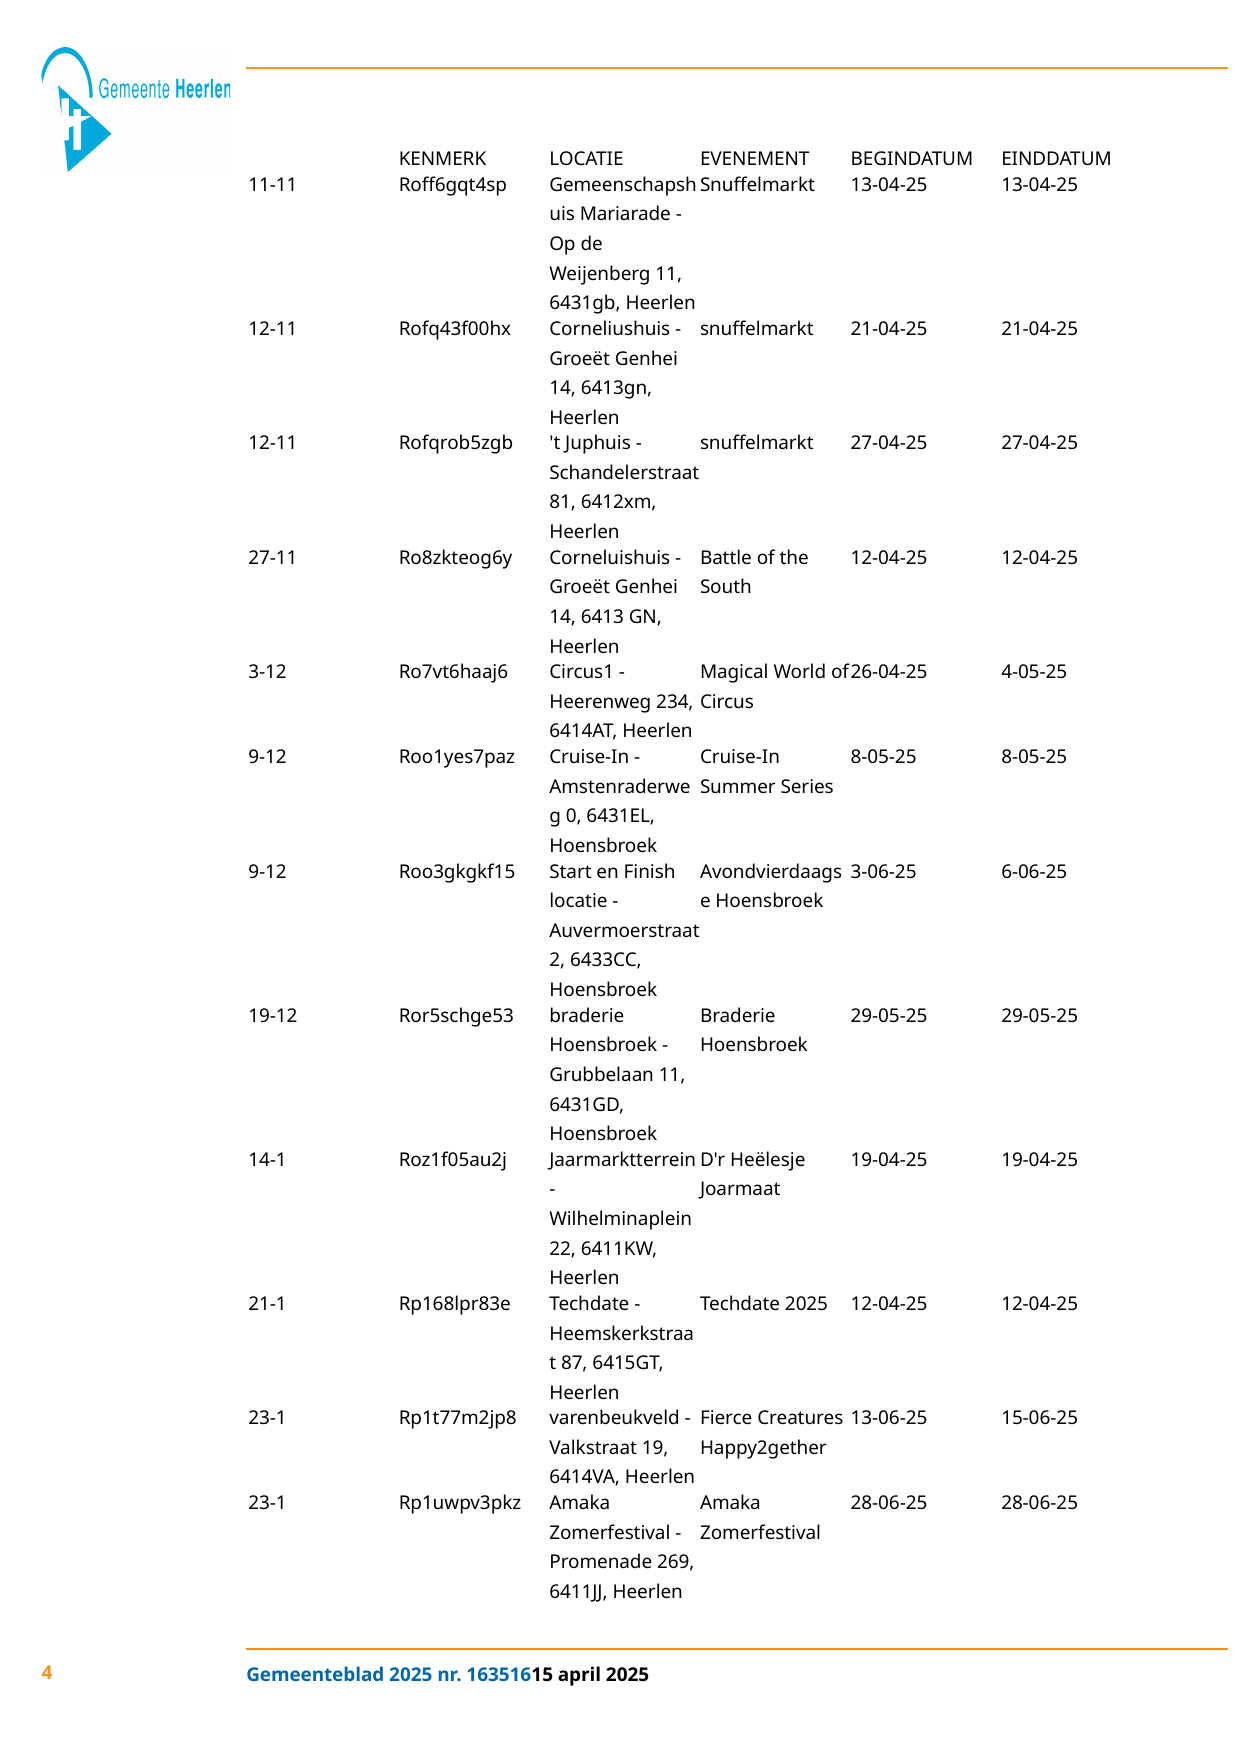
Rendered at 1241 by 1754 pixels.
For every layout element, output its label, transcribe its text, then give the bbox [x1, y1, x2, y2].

table_cell 28-06-25 [850, 1490, 1001, 1604]
picture [41, 47, 231, 172]
table_cell 27-11 [248, 544, 398, 658]
table_cell Rp168lpr83e [399, 1290, 549, 1404]
table_cell 13-06-25 [850, 1405, 1001, 1489]
table_cell 19-04-25 [1001, 1146, 1152, 1290]
table_cell Fierce Creatures Happy2gether [700, 1405, 850, 1489]
table_cell 3-06-25 [850, 858, 1001, 1002]
table_cell Rp1uwpv3pkz [399, 1490, 549, 1604]
table_cell 27-04-25 [850, 430, 1001, 544]
table_cell 13-04-25 [850, 171, 1001, 315]
table_cell 12-04-25 [1001, 1290, 1152, 1404]
table_cell Rofqrob5zgb [399, 430, 549, 544]
table_cell 19-04-25 [850, 1146, 1001, 1290]
table_cell 29-05-25 [850, 1002, 1001, 1146]
table_header [248, 145, 398, 171]
table_cell Corneliushuis - Groeët Genhei 14, 6413gn, Heerlen [549, 315, 700, 429]
table_cell Techdate - Heemskerkstraat 87, 6415GT, Heerlen [549, 1290, 700, 1404]
table_cell Snuffelmarkt [700, 171, 850, 315]
table_cell Cruise-In - Amstenraderweg 0, 6431EL, Hoensbroek [549, 744, 700, 858]
table_cell 14-1 [248, 1146, 398, 1290]
table_cell 26-04-25 [850, 659, 1001, 743]
table_cell 12-04-25 [850, 1290, 1001, 1404]
table_header EINDDATUM [1001, 145, 1152, 171]
table_cell Rofq43f00hx [399, 315, 549, 429]
table_cell 't Juphuis - Schandelerstraat 81, 6412xm, Heerlen [549, 430, 700, 544]
table_cell D'r Heëlesje Joarmaat [700, 1146, 850, 1290]
table_cell 28-06-25 [1001, 1490, 1152, 1604]
table_header LOCATIE [549, 145, 700, 171]
table_cell 9-12 [248, 744, 398, 858]
table_cell 12-11 [248, 430, 398, 544]
table_cell Corneluishuis - Groeët Genhei 14, 6413 GN, Heerlen [549, 544, 700, 658]
table_cell Roff6gqt4sp [399, 171, 549, 315]
table_cell 11-11 [248, 171, 398, 315]
table_cell Gemeenschapshuis Mariarade - Op de Weijenberg 11, 6431gb, Heerlen [549, 171, 700, 315]
table_cell 4-05-25 [1001, 659, 1152, 743]
table_cell Start en Finish locatie - Auvermoerstraat 2, 6433CC, Hoensbroek [549, 858, 700, 1002]
table_cell Amaka Zomerfestival [700, 1490, 850, 1604]
table_cell Ro8zkteog6y [399, 544, 549, 658]
table_cell 3-12 [248, 659, 398, 743]
table_cell 8-05-25 [850, 744, 1001, 858]
table_cell Roo1yes7paz [399, 744, 549, 858]
table_cell 12-04-25 [850, 544, 1001, 658]
table_cell 12-11 [248, 315, 398, 429]
table_cell snuffelmarkt [700, 430, 850, 544]
table_cell 21-04-25 [1001, 315, 1152, 429]
table_header BEGINDATUM [850, 145, 1001, 171]
table_cell Roz1f05au2j [399, 1146, 549, 1290]
table_cell 23-1 [248, 1405, 398, 1489]
table_cell Circus1 - Heerenweg 234, 6414AT, Heerlen [549, 659, 700, 743]
table_cell braderie Hoensbroek - Grubbelaan 11, 6431GD, Hoensbroek [549, 1002, 700, 1146]
table_cell Ro7vt6haaj6 [399, 659, 549, 743]
table_cell Jaarmarktterrein - Wilhelminaplein 22, 6411KW, Heerlen [549, 1146, 700, 1290]
table_header EVENEMENT [700, 145, 850, 171]
table_cell snuffelmarkt [700, 315, 850, 429]
table_cell 8-05-25 [1001, 744, 1152, 858]
table_cell Avondvierdaagse Hoensbroek [700, 858, 850, 1002]
table_cell Cruise-In Summer Series [700, 744, 850, 858]
table_cell 21-04-25 [850, 315, 1001, 429]
table_cell 19-12 [248, 1002, 398, 1146]
table_cell Braderie Hoensbroek [700, 1002, 850, 1146]
table_cell 21-1 [248, 1290, 398, 1404]
table_cell Battle of the South [700, 544, 850, 658]
table_cell varenbeukveld - Valkstraat 19, 6414VA, Heerlen [549, 1405, 700, 1489]
table_cell 29-05-25 [1001, 1002, 1152, 1146]
table_cell Magical World of Circus [700, 659, 850, 743]
table_cell 13-04-25 [1001, 171, 1152, 315]
table_cell 27-04-25 [1001, 430, 1152, 544]
table_cell Rp1t77m2jp8 [399, 1405, 549, 1489]
table_header KENMERK [399, 145, 549, 171]
table_cell Roo3gkgkf15 [399, 858, 549, 1002]
table_cell Amaka Zomerfestival - Promenade 269, 6411JJ, Heerlen [549, 1490, 700, 1604]
picture [41, 47, 59, 70]
table_cell 9-12 [248, 858, 398, 1002]
table_cell 23-1 [248, 1490, 398, 1604]
table_cell 6-06-25 [1001, 858, 1152, 1002]
table_cell Ror5schge53 [399, 1002, 549, 1146]
table_cell 12-04-25 [1001, 544, 1152, 658]
table_cell 15-06-25 [1001, 1405, 1152, 1489]
table_cell Techdate 2025 [700, 1290, 850, 1404]
